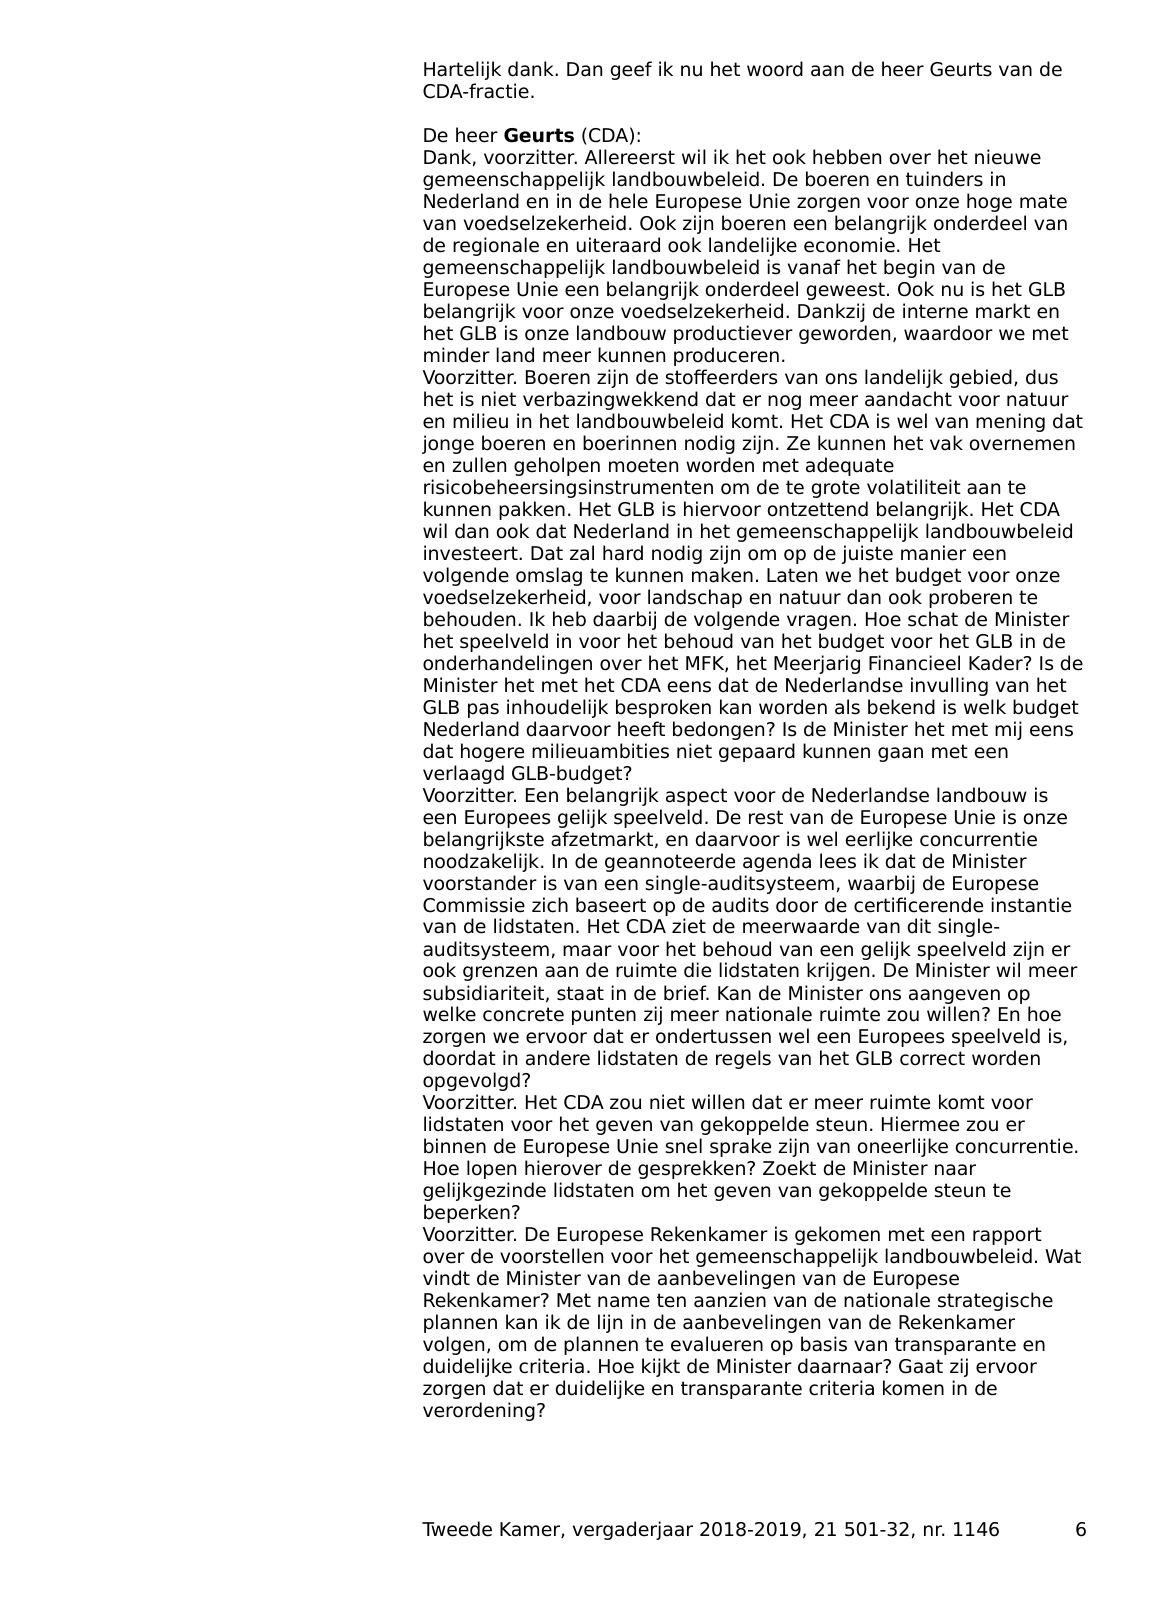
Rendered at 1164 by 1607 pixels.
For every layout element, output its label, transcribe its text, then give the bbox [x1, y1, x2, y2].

text Hartelijk dank. Dan geef ik nu het woord aan de heer Geurts van de CDA-fractie. [422, 59, 1087, 103]
text De heer Geurts (CDA): [422, 125, 1087, 147]
text Voorzitter. Boeren zijn de stoffeerders van ons landelijk gebied, dus het is niet verbazingwekkend dat er nog meer aandacht voor natuur en milieu in het landbouwbeleid komt. Het CDA is wel van mening dat jonge boeren en boerinnen nodig zijn. Ze kunnen het vak overnemen en zullen geholpen moeten worden met adequate risicobeheersingsinstrumenten om de te grote volatiliteit aan te kunnen pakken. Het GLB is hiervoor ontzettend belangrijk. Het CDA wil dan ook dat Nederland in het gemeenschappelijk landbouwbeleid investeert. Dat zal hard nodig zijn om op de juiste manier een volgende omslag te kunnen maken. Laten we het budget voor onze voedselzekerheid, voor landschap en natuur dan ook proberen te behouden. Ik heb daarbij de volgende vragen. Hoe schat de Minister het speelveld in voor het behoud van het budget voor het GLB in de onderhandelingen over het MFK, het Meerjarig Financieel Kader? Is de Minister het met het CDA eens dat de Nederlandse invulling van het GLB pas inhoudelijk besproken kan worden als bekend is welk budget Nederland daarvoor heeft bedongen? Is de Minister het met mij eens dat hogere milieuambities niet gepaard kunnen gaan met een verlaagd GLB-budget? [422, 367, 1087, 784]
text Voorzitter. Het CDA zou niet willen dat er meer ruimte komt voor lidstaten voor het geven van gekoppelde steun. Hiermee zou er binnen de Europese Unie snel sprake zijn van oneerlijke concurrentie. Hoe lopen hierover de gesprekken? Zoekt de Minister naar gelijkgezinde lidstaten om het geven van gekoppelde steun te beperken? [422, 1092, 1087, 1224]
text Voorzitter. De Europese Rekenkamer is gekomen met een rapport over de voorstellen voor het gemeenschappelijk landbouwbeleid. Wat vindt de Minister van de aanbevelingen van de Europese Rekenkamer? Met name ten aanzien van de nationale strategische plannen kan ik de lijn in de aanbevelingen van de Rekenkamer volgen, om de plannen te evalueren op basis van transparante en duidelijke criteria. Hoe kijkt de Minister daarnaar? Gaat zij ervoor zorgen dat er duidelijke en transparante criteria komen in de verordening? [422, 1224, 1087, 1422]
text Dank, voorzitter. Allereerst wil ik het ook hebben over het nieuwe gemeenschappelijk landbouwbeleid. De boeren en tuinders in Nederland en in de hele Europese Unie zorgen voor onze hoge mate van voedselzekerheid. Ook zijn boeren een belangrijk onderdeel van de regionale en uiteraard ook landelijke economie. Het gemeenschappelijk landbouwbeleid is vanaf het begin van de Europese Unie een belangrijk onderdeel geweest. Ook nu is het GLB belangrijk voor onze voedselzekerheid. Dankzij de interne markt en het GLB is onze landbouw productiever geworden, waardoor we met minder land meer kunnen produceren. [422, 147, 1087, 367]
text Voorzitter. Een belangrijk aspect voor de Nederlandse landbouw is een Europees gelijk speelveld. De rest van de Europese Unie is onze belangrijkste afzetmarkt, en daarvoor is wel eerlijke concurrentie noodzakelijk. In de geannoteerde agenda lees ik dat de Minister voorstander is van een single-auditsysteem, waarbij de Europese Commissie zich baseert op de audits door de certificerende instantie van de lidstaten. Het CDA ziet de meerwaarde van dit single-auditsysteem, maar voor het behoud van een gelijk speelveld zijn er ook grenzen aan de ruimte die lidstaten krijgen. De Minister wil meer subsidiariteit, staat in de brief. Kan de Minister ons aangeven op welke concrete punten zij meer nationale ruimte zou willen? En hoe zorgen we ervoor dat er ondertussen wel een Europees speelveld is, doordat in andere lidstaten de regels van het GLB correct worden opgevolgd? [422, 784, 1087, 1092]
